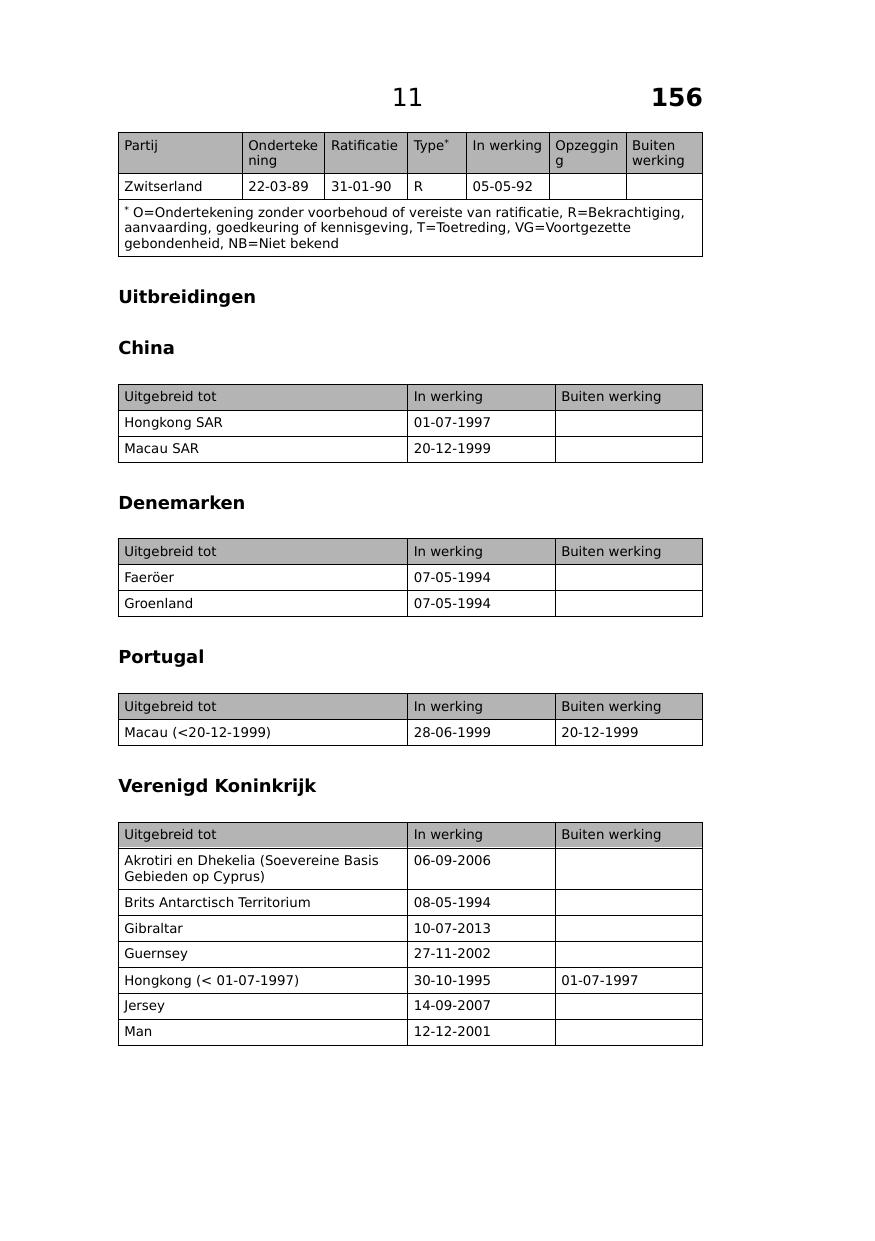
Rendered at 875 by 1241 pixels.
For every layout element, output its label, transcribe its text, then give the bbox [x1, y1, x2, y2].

table_header In werking [467, 133, 549, 173]
table_cell [556, 565, 702, 590]
table_cell [556, 1020, 702, 1044]
subtitle Verenigd Koninkrijk [118, 776, 703, 797]
subtitle Portugal [118, 647, 703, 668]
table_header Uitgebreid tot [119, 385, 407, 410]
table_cell [556, 437, 702, 462]
table_header In werking [408, 385, 555, 410]
table_cell 08-05-1994 [408, 890, 555, 915]
table_cell [627, 174, 702, 199]
table_cell [556, 890, 702, 915]
table_header Type* [408, 133, 466, 173]
table_header In werking [408, 539, 555, 564]
table_cell Akrotiri en Dhekelia (Soevereine Basis Gebieden op Cyprus) [119, 849, 407, 889]
table_cell 27-11-2002 [408, 942, 555, 967]
table_cell 30-10-1995 [408, 968, 555, 993]
table_cell Gibraltar [119, 916, 407, 941]
subtitle Denemarken [118, 493, 703, 513]
table_cell Hongkong SAR [119, 411, 407, 436]
table_header Buiten werking [556, 385, 702, 410]
table_cell 22-03-89 [243, 174, 324, 199]
table_cell R [408, 174, 466, 199]
table_header Buiten werking [556, 694, 702, 719]
table_cell 01-07-1997 [556, 968, 702, 993]
table_header Partij [119, 133, 242, 173]
table_header Uitgebreid tot [119, 823, 407, 847]
table_cell Groenland [119, 591, 407, 616]
table_header Buiten werking [556, 823, 702, 847]
table_cell [556, 591, 702, 616]
table_cell 20-12-1999 [408, 437, 555, 462]
table_cell Zwitserland [119, 174, 242, 199]
table_cell [556, 411, 702, 436]
table_cell 01-07-1997 [408, 411, 555, 436]
table_header Uitgebreid tot [119, 694, 407, 719]
table_cell 31-01-90 [325, 174, 407, 199]
table_cell Faeröer [119, 565, 407, 590]
table_cell 05-05-92 [467, 174, 549, 199]
table_header Uitgebreid tot [119, 539, 407, 564]
table_cell 10-07-2013 [408, 916, 555, 941]
table_cell 28-06-1999 [408, 720, 555, 745]
table_cell 06-09-2006 [408, 849, 555, 889]
table_cell Macau SAR [119, 437, 407, 462]
table_header Ratificatie [325, 133, 407, 173]
table_cell [556, 849, 702, 889]
subtitle Uitbreidingen [118, 287, 703, 308]
table_cell [550, 174, 626, 199]
table_cell 14-09-2007 [408, 994, 555, 1019]
table_cell [556, 942, 702, 967]
table_cell * O=Ondertekening zonder voorbehoud of vereiste van ratificatie, R=Bekrachtiging, aanvaarding, goedkeuring of kennisgeving, T=Toetreding, VG=Voortgezette gebondenheid, NB=Niet bekend [119, 200, 702, 256]
table_cell [556, 994, 702, 1019]
table_header Opzegging [550, 133, 626, 173]
table_cell 07-05-1994 [408, 565, 555, 590]
table_cell 12-12-2001 [408, 1020, 555, 1044]
table_header In werking [408, 823, 555, 847]
table_cell Macau (<20-12-1999) [119, 720, 407, 745]
table_header In werking [408, 694, 555, 719]
table_cell Guernsey [119, 942, 407, 967]
table_cell Man [119, 1020, 407, 1044]
table_cell Brits Antarctisch Territorium [119, 890, 407, 915]
table_cell 07-05-1994 [408, 591, 555, 616]
table_cell 20-12-1999 [556, 720, 702, 745]
subtitle China [118, 338, 703, 359]
table_header Buiten werking [556, 539, 702, 564]
table_cell Jersey [119, 994, 407, 1019]
table_header Ondertekening [243, 133, 324, 173]
table_cell Hongkong (< 01-07-1997) [119, 968, 407, 993]
table_cell [556, 916, 702, 941]
table_header Buiten werking [627, 133, 702, 173]
